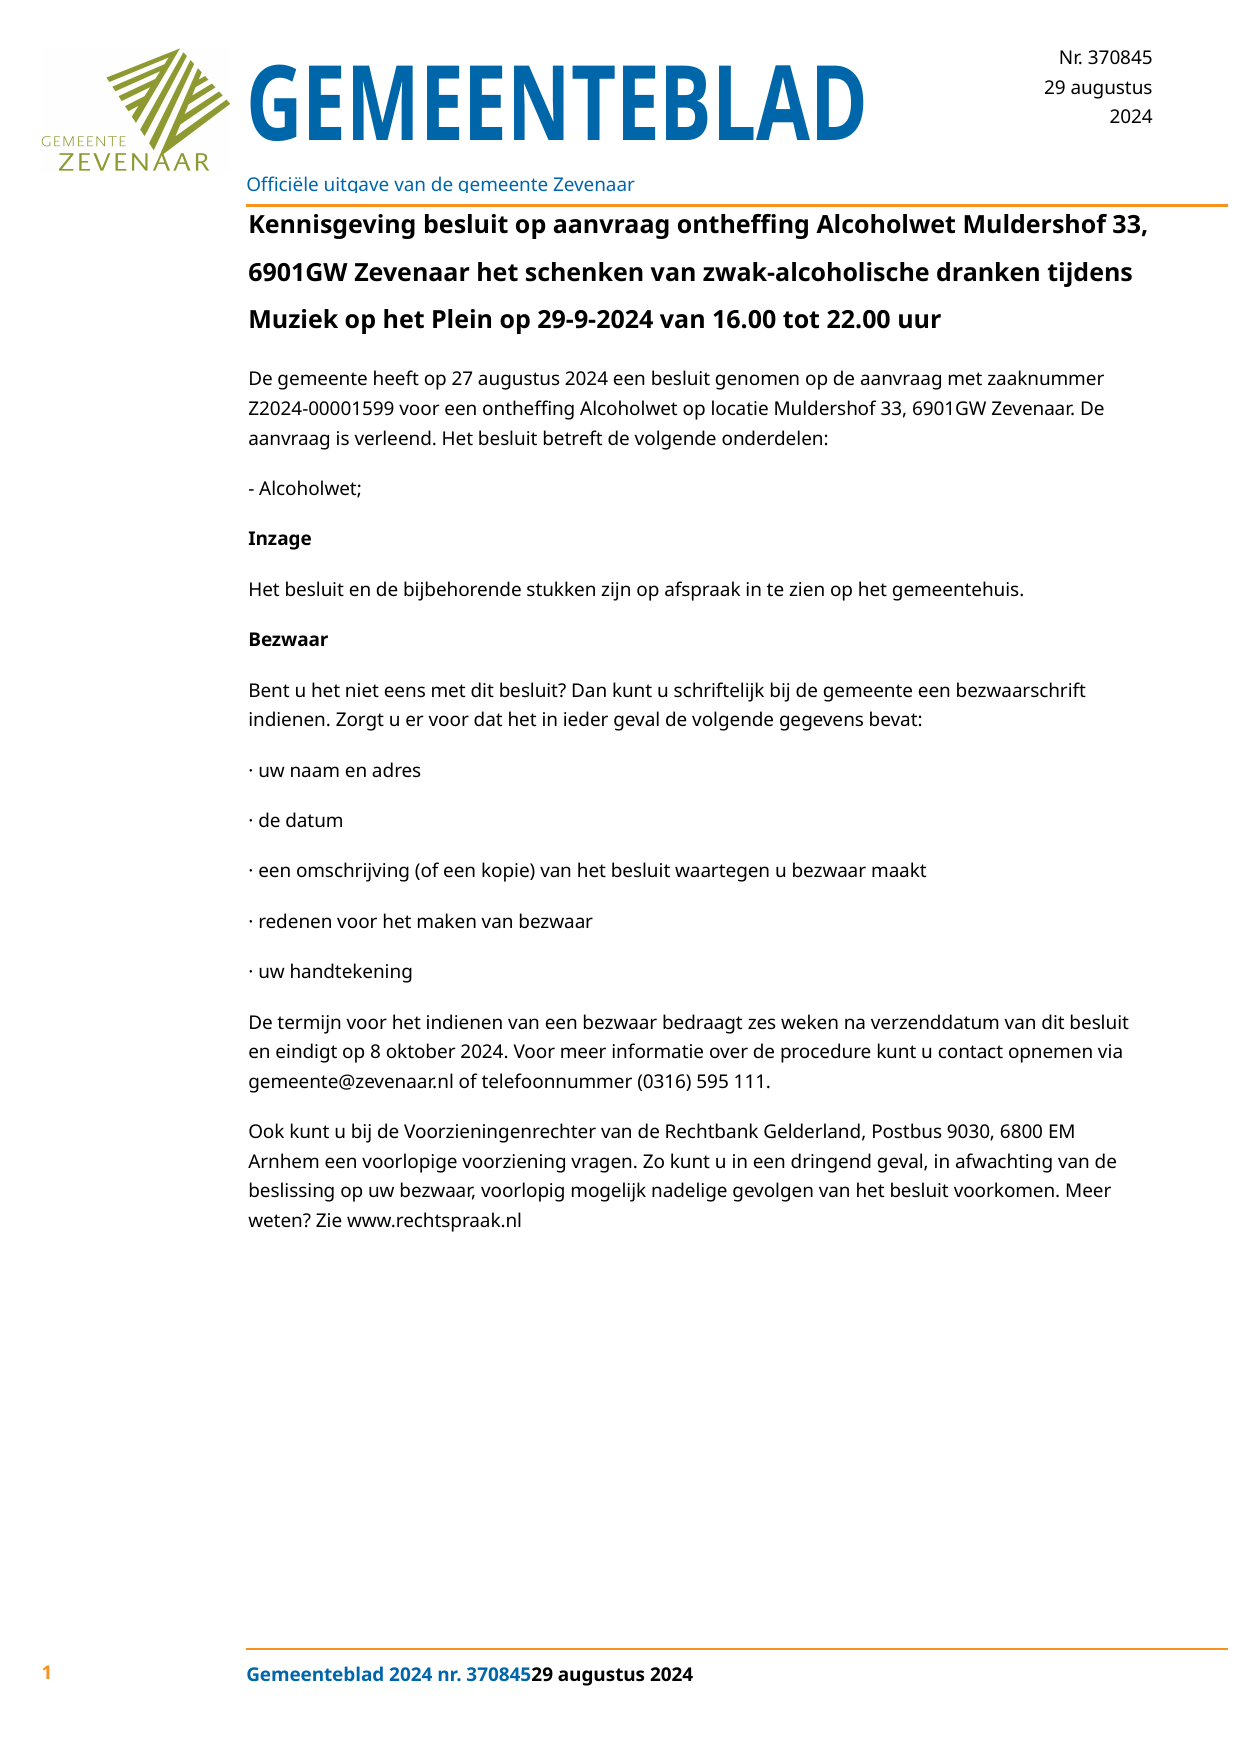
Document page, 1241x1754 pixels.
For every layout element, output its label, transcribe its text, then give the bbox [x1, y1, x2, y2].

text Het besluit en de bijbehorende stukken zijn op afspraak in te zien op het gemeentehuis. [248, 576, 1152, 602]
text Bent u het niet eens met dit besluit? Dan kunt u schriftelijk bij de gemeente een bezwaarschrift indienen. Zorgt u er voor dat het in ieder geval de volgende gegevens bevat: [248, 677, 1152, 732]
text Bezwaar [248, 626, 1152, 652]
text Inzage [248, 526, 1152, 551]
text De gemeente heeft op 27 augustus 2024 een besluit genomen op de aanvraag met zaaknummer Z2024-00001599 voor een ontheffing Alcoholwet op locatie Muldershof 33, 6901GW Zevenaar. De aanvraag is verleend. Het besluit betreft de volgende onderdelen: [248, 366, 1152, 450]
text · uw handtekening [248, 958, 1152, 984]
text · redenen voor het maken van bezwaar [248, 908, 1152, 934]
text · uw naam en adres [248, 757, 1152, 782]
text Kennisgeving besluit op aanvraag ontheffing Alcoholwet Muldershof 33, 6901GW Zevenaar het schenken van zwak-alcoholische dranken tijdens Muziek op het Plein op 29-9-2024 van 16.00 tot 22.00 uur [248, 207, 1152, 336]
text De termijn voor het indienen van een bezwaar bedraagt zes weken na verzenddatum van dit besluit en eindigt op 8 oktober 2024. Voor meer informatie over de procedure kunt u contact opnemen via gemeente@zevenaar.nl of telefoonnummer (0316) 595 111. [248, 1009, 1152, 1094]
picture [41, 47, 231, 172]
text Ook kunt u bij de Voorzieningenrechter van de Rechtbank Gelderland, Postbus 9030, 6800 EM Arnhem een voorlopige voorziening vragen. Zo kunt u in een dringend geval, in afwachting van de beslissing op uw bezwaar, voorlopig mogelijk nadelige gevolgen van het besluit voorkomen. Meer weten? Zie www.rechtspraak.nl [248, 1118, 1152, 1233]
text · een omschrijving (of een kopie) van het besluit waartegen u bezwaar maakt [248, 858, 1152, 883]
text · de datum [248, 807, 1152, 833]
text - Alcoholwet; [248, 475, 1152, 501]
